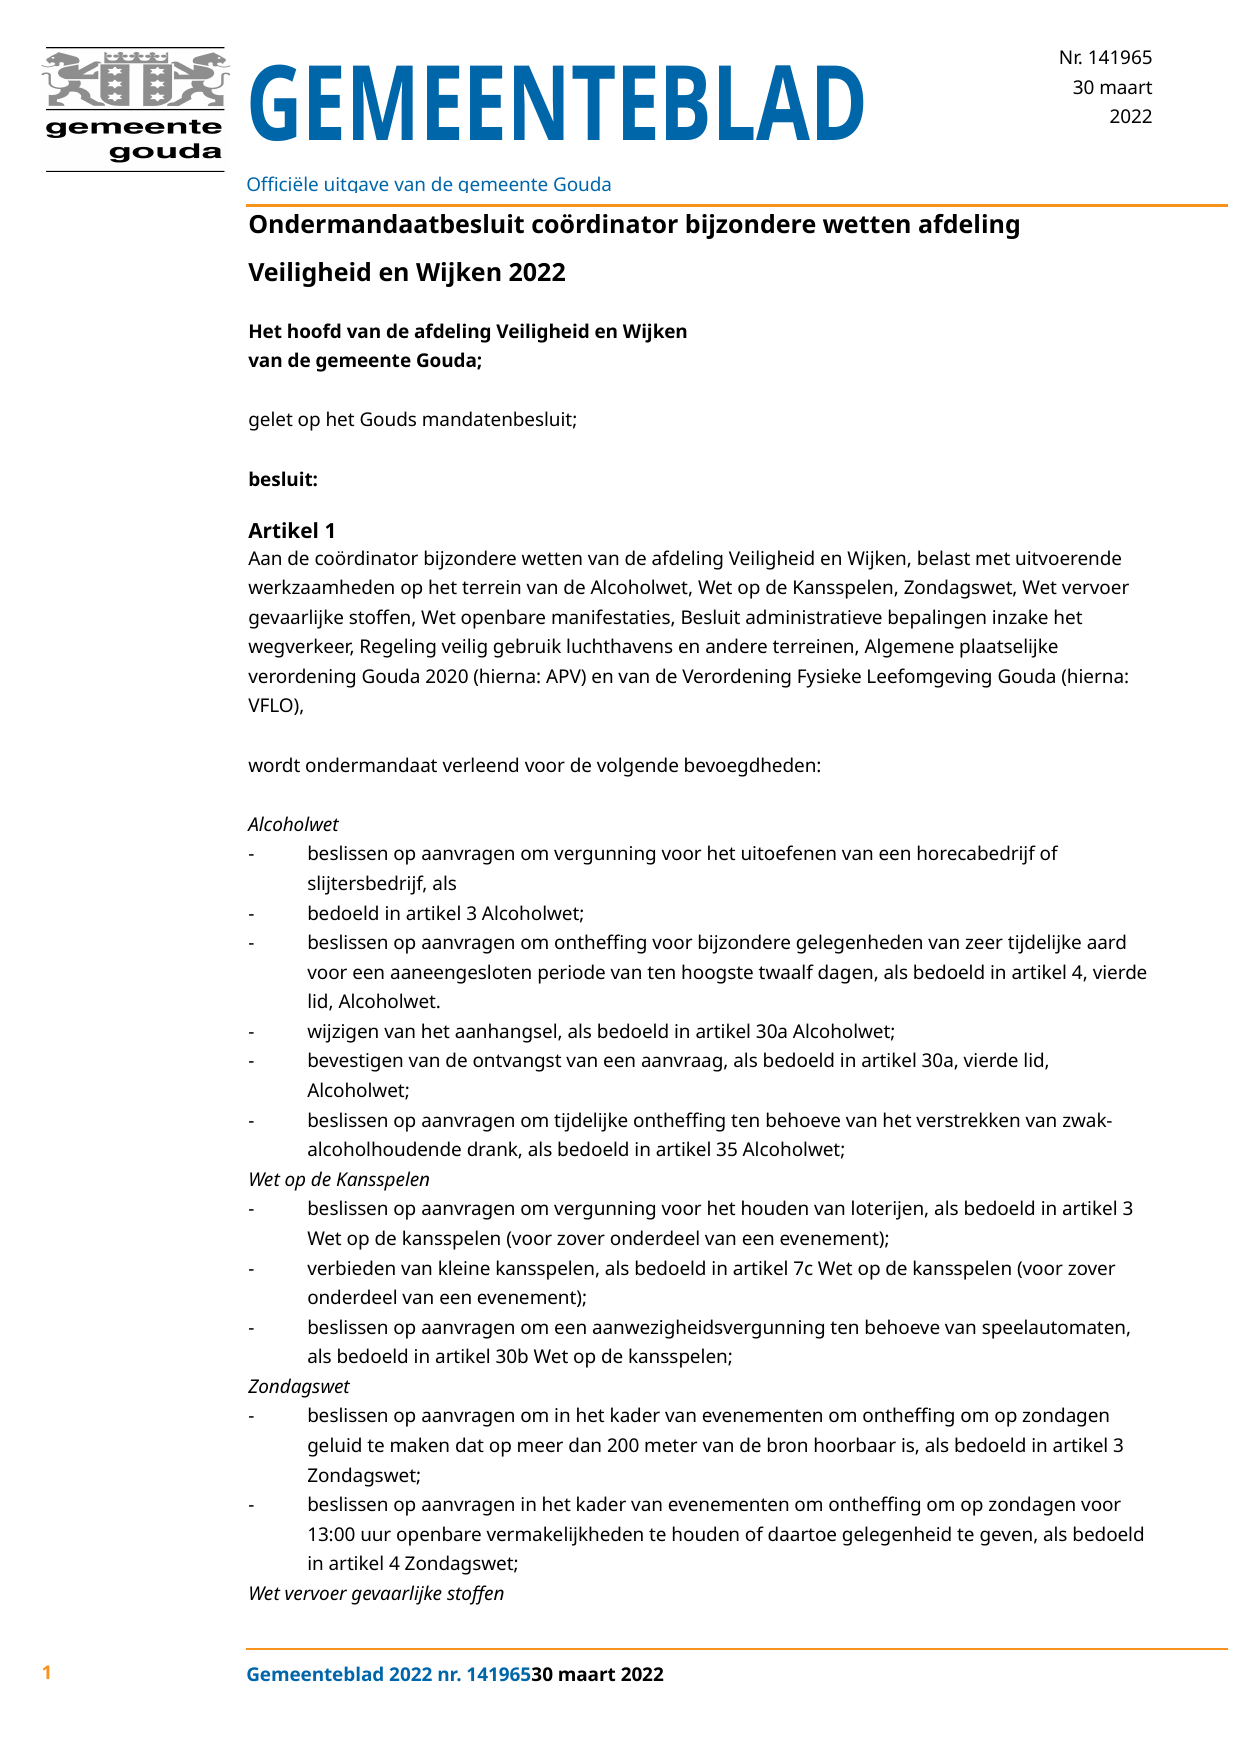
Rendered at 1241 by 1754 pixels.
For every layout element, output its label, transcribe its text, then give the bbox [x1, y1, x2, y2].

text wordt ondermandaat verleend voor de volgende bevoegdheden: [248, 752, 1152, 777]
text Zondagswet [248, 1373, 1152, 1399]
list beslissen op aanvragen om in het kader van evenementen om ontheffing om op zondagen geluid te maken dat op meer dan 200 meter van de bron hoorbaar is, als bedoeld in artikel 3 Zondagswet; [248, 1403, 1152, 1487]
list verbieden van kleine kansspelen, als bedoeld in artikel 7c Wet op de kansspelen (voor zover onderdeel van een evenement); [248, 1255, 1152, 1310]
text Het hoofd van de afdeling Veiligheid en Wijken [248, 318, 1152, 344]
text werkzaamheden op het terrein van de Alcoholwet, Wet op de Kansspelen, Zondagswet, Wet vervoer gevaarlijke stoffen, Wet openbare manifestaties, Besluit administratieve bepalingen inzake het wegverkeer, Regeling veilig gebruik luchthavens en andere terreinen, Algemene plaatselijke verordening Gouda 2020 (hierna: APV) en van de Verordening Fysieke Leefomgeving Gouda (hierna: VFLO), [248, 574, 1152, 718]
text Ondermandaatbesluit coördinator bijzondere wetten afdeling Veiligheid en Wijken 2022 [248, 207, 1152, 288]
list bevestigen van de ontvangst van een aanvraag, als bedoeld in artikel 30a, vierde lid, Alcoholwet; [248, 1048, 1152, 1103]
text Alcoholwet [248, 811, 1152, 837]
list wijzigen van het aanhangsel, als bedoeld in artikel 30a Alcoholwet; [248, 1018, 1152, 1044]
text gelet op het Gouds mandatenbesluit; [248, 407, 1152, 432]
text van de gemeente Gouda; [248, 347, 1152, 373]
list beslissen op aanvragen om tijdelijke ontheffing ten behoeve van het verstrekken van zwak-alcoholhoudende drank, als bedoeld in artikel 35 Alcoholwet; [248, 1107, 1152, 1162]
list beslissen op aanvragen om ontheffing voor bijzondere gelegenheden van zeer tijdelijke aard voor een aaneengesloten periode van ten hoogste twaalf dagen, als bedoeld in artikel 4, vierde lid, Alcoholwet. [248, 929, 1152, 1014]
picture [41, 47, 231, 172]
text Wet op de Kansspelen [248, 1166, 1152, 1192]
list beslissen op aanvragen in het kader van evenementen om ontheffing om op zondagen voor 13:00 uur openbare vermakelijkheden te houden of daartoe gelegenheid te geven, als bedoeld in artikel 4 Zondagswet; [248, 1491, 1152, 1576]
text Artikel 1 [248, 516, 1152, 545]
text Wet vervoer gevaarlijke stoffen [248, 1580, 1152, 1606]
text Aan de coördinator bijzondere wetten van de afdeling Veiligheid en Wijken, belast met uitvoerende [248, 545, 1152, 570]
text besluit: [248, 466, 1152, 492]
list beslissen op aanvragen om vergunning voor het uitoefenen van een horecabedrijf of slijtersbedrijf, als [248, 841, 1152, 896]
list beslissen op aanvragen om vergunning voor het houden van loterijen, als bedoeld in artikel 3 Wet op de kansspelen (voor zover onderdeel van een evenement); [248, 1196, 1152, 1251]
list beslissen op aanvragen om een aanwezigheidsvergunning ten behoeve van speelautomaten, als bedoeld in artikel 30b Wet op de kansspelen; [248, 1314, 1152, 1369]
list bedoeld in artikel 3 Alcoholwet; [248, 900, 1152, 925]
